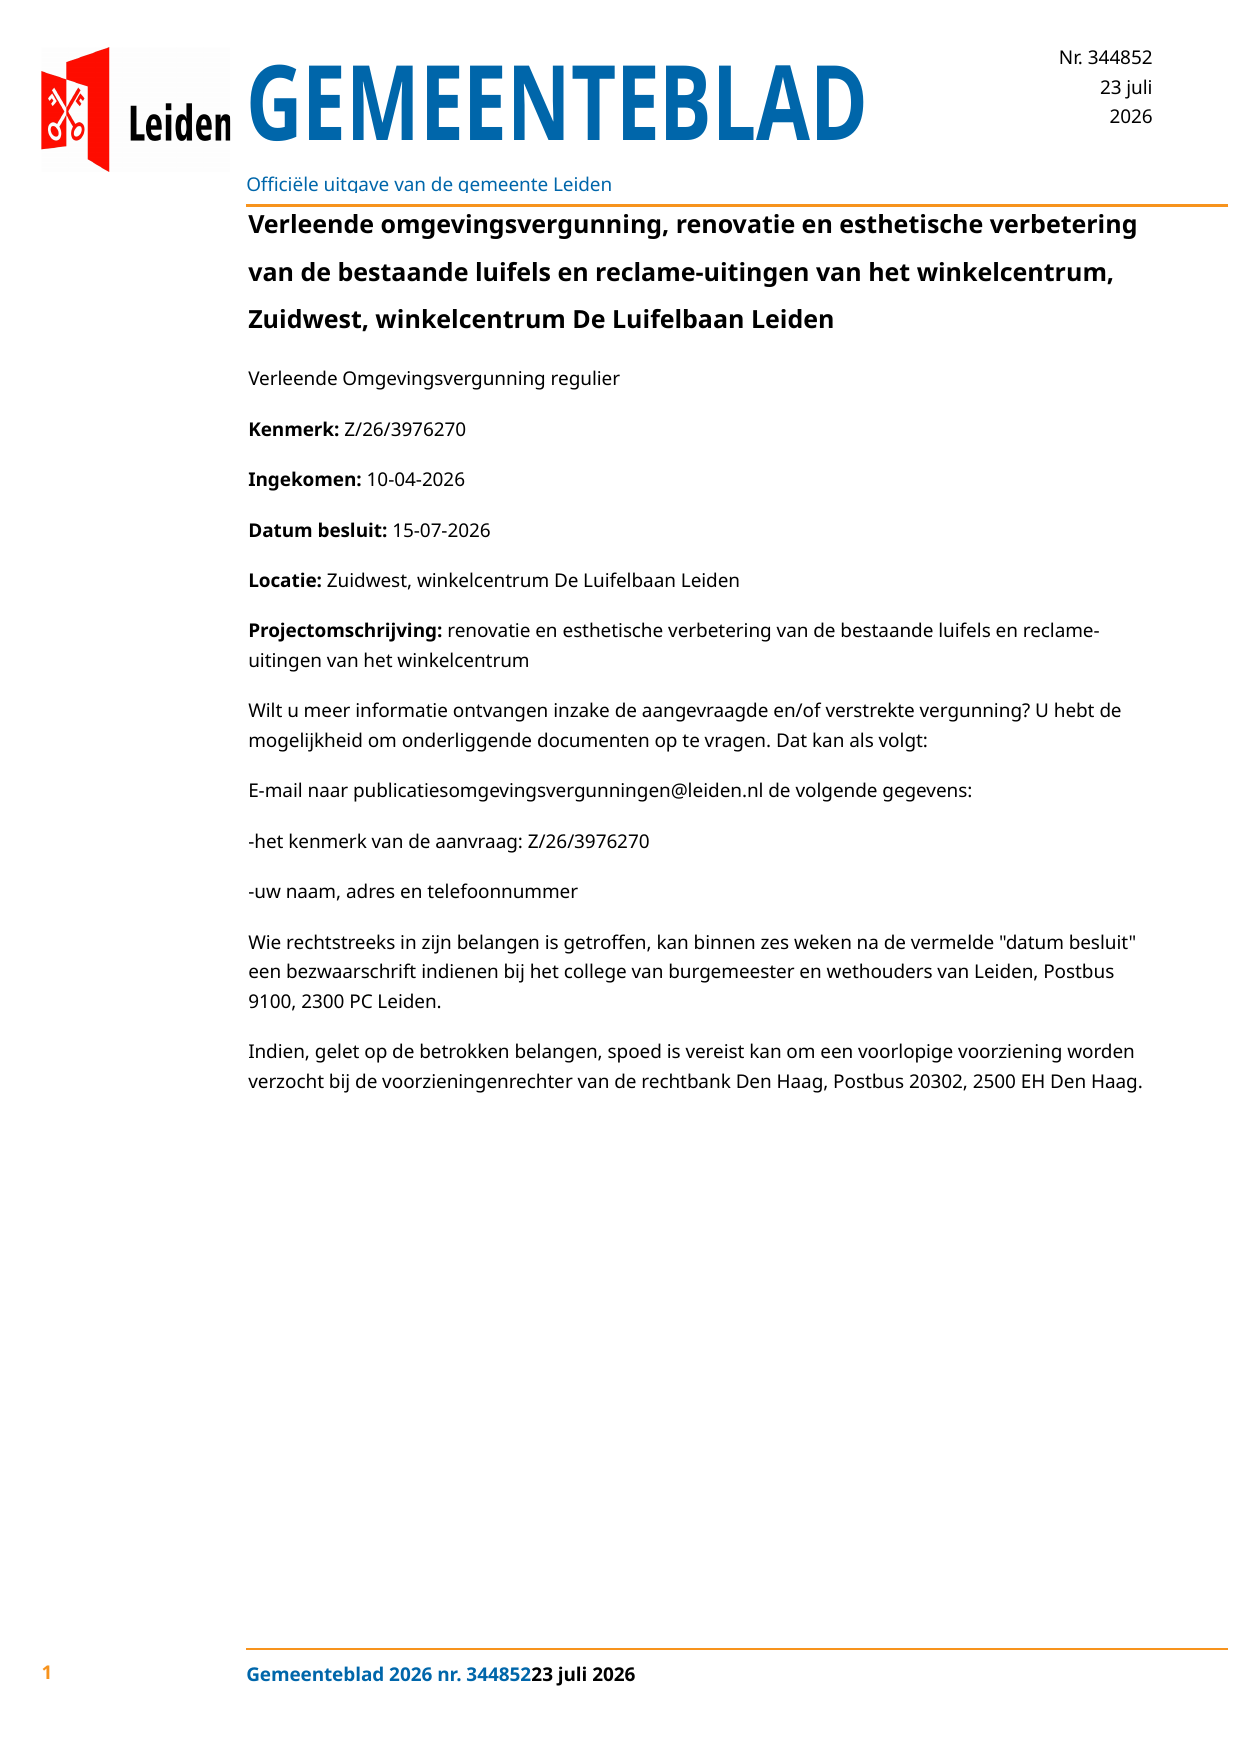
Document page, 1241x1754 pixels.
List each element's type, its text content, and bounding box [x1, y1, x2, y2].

text Verleende Omgevingsvergunning regulier [248, 366, 1152, 391]
text Wie rechtstreeks in zijn belangen is getroffen, kan binnen zes weken na de vermelde "datum besluit" een bezwaarschrift indienen bij het college van burgemeester en wethouders van Leiden, Postbus 9100, 2300 PC Leiden. [248, 929, 1152, 1014]
text Kenmerk: Z/26/3976270 [248, 416, 1152, 442]
text -het kenmerk van de aanvraag: Z/26/3976270 [248, 828, 1152, 854]
text Ingekomen: 10-04-2026 [248, 466, 1152, 492]
text Verleende omgevingsvergunning, renovatie en esthetische verbetering van de bestaande luifels en reclame-uitingen van het winkelcentrum, Zuidwest, winkelcentrum De Luifelbaan Leiden [248, 207, 1152, 336]
text Wilt u meer informatie ontvangen inzake de aangevraagde en/of verstrekte vergunning? U hebt de mogelijkheid om onderliggende documenten op te vragen. Dat kan als volgt: [248, 698, 1152, 753]
text -uw naam, adres en telefoonnummer [248, 878, 1152, 904]
text Locatie: Zuidwest, winkelcentrum De Luifelbaan Leiden [248, 567, 1152, 593]
picture [41, 47, 231, 172]
text Projectomschrijving: renovatie en esthetische verbetering van de bestaande luifels en reclame-uitingen van het winkelcentrum [248, 618, 1152, 673]
text Datum besluit: 15-07-2026 [248, 517, 1152, 542]
text Indien, gelet op de betrokken belangen, spoed is vereist kan om een voorlopige voorziening worden verzocht bij de voorzieningenrechter van de rechtbank Den Haag, Postbus 20302, 2500 EH Den Haag. [248, 1038, 1152, 1094]
text E-mail naar publicatiesomgevingsvergunningen@leiden.nl de volgende gegevens: [248, 778, 1152, 803]
